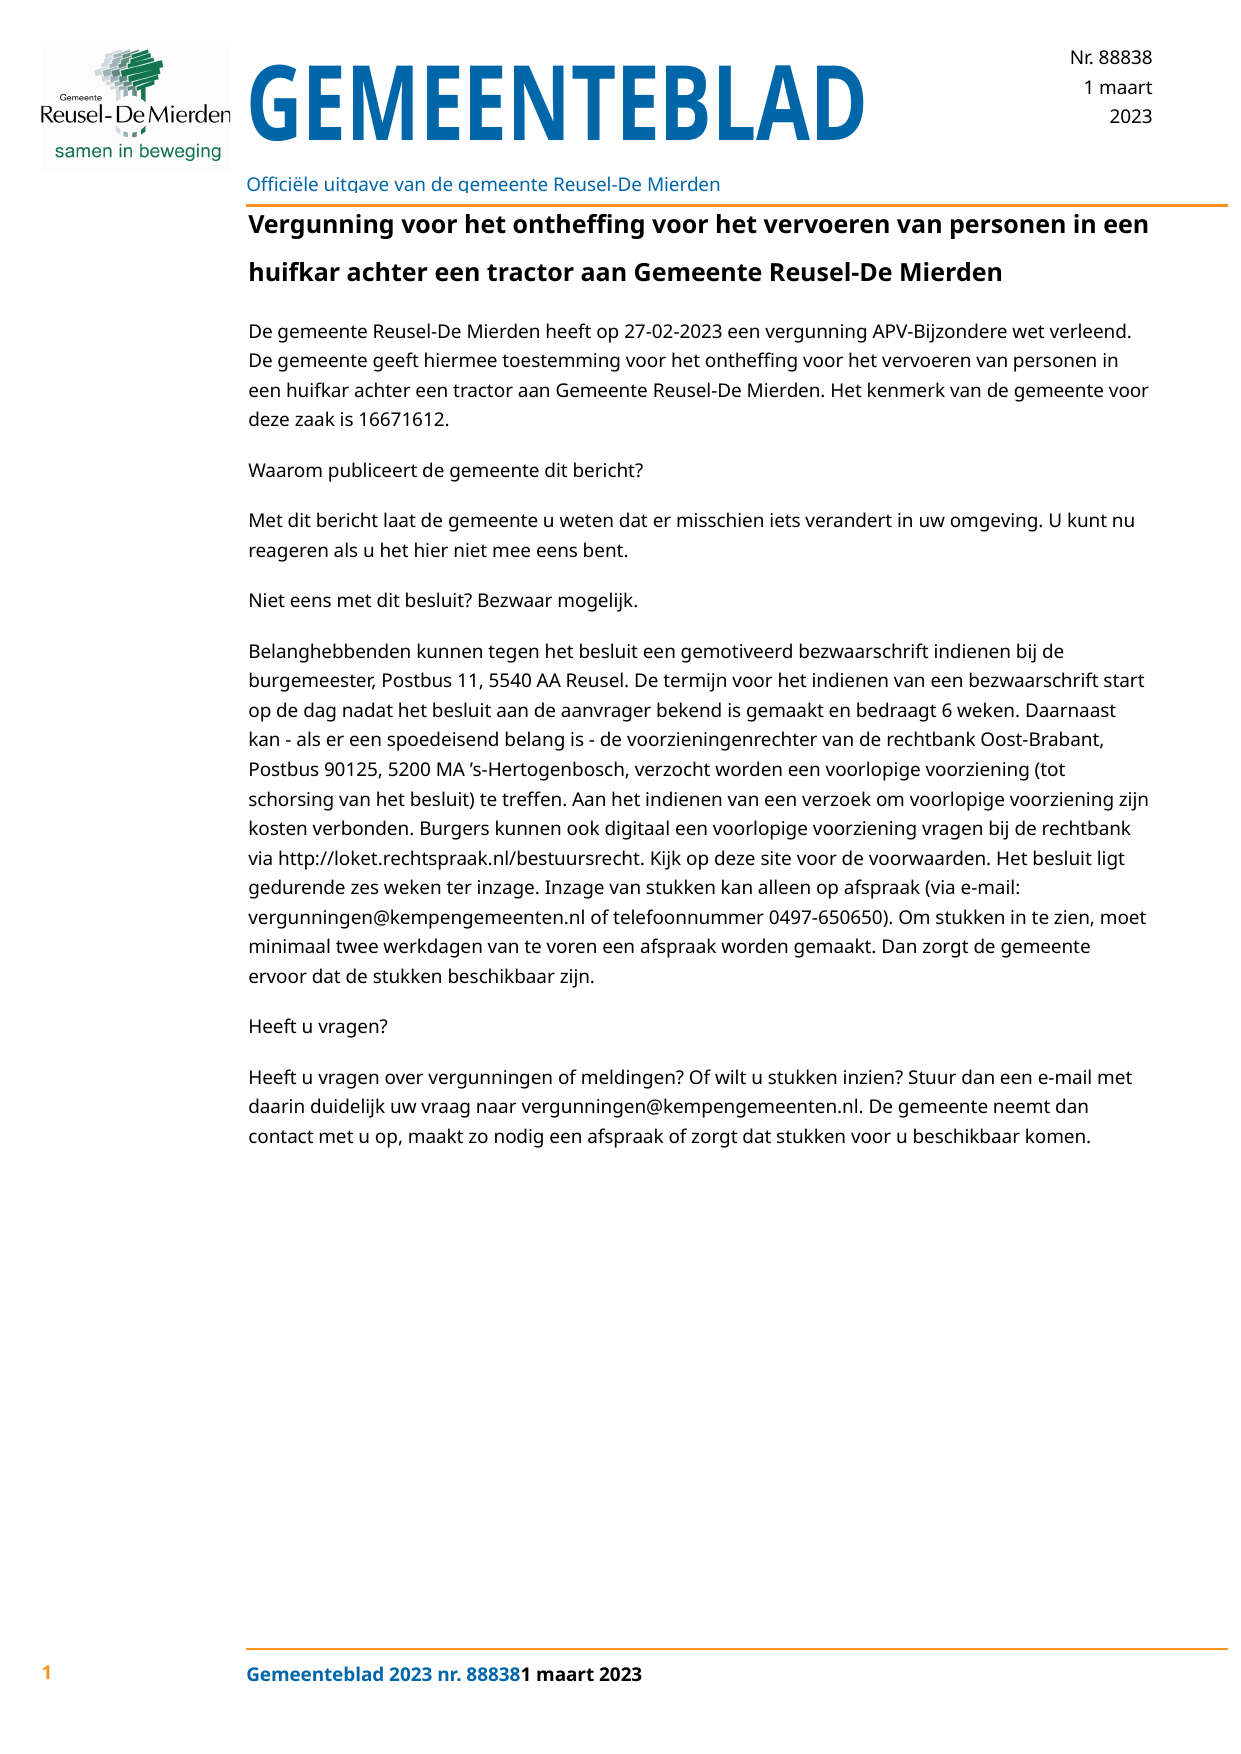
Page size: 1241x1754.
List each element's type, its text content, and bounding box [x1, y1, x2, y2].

text Met dit bericht laat de gemeente u weten dat er misschien iets verandert in uw omgeving. U kunt nu reageren als u het hier niet mee eens bent. [248, 507, 1152, 563]
text Heeft u vragen? [248, 1014, 1152, 1039]
text Vergunning voor het ontheffing voor het vervoeren van personen in een huifkar achter een tractor aan Gemeente Reusel-De Mierden [248, 207, 1152, 288]
text Niet eens met dit besluit? Bezwaar mogelijk. [248, 587, 1152, 613]
text Waarom publiceert de gemeente dit bericht? [248, 457, 1152, 483]
picture [41, 47, 231, 172]
text De gemeente Reusel-De Mierden heeft op 27-02-2023 een vergunning APV-Bijzondere wet verleend. De gemeente geeft hiermee toestemming voor het ontheffing voor het vervoeren van personen in een huifkar achter een tractor aan Gemeente Reusel-De Mierden. Het kenmerk van de gemeente voor deze zaak is 16671612. [248, 318, 1152, 432]
text Heeft u vragen over vergunningen of meldingen? Of wilt u stukken inzien? Stuur dan een e-mail met daarin duidelijk uw vraag naar vergunningen@kempengemeenten.nl. De gemeente neemt dan contact met u op, maakt zo nodig een afspraak of zorgt dat stukken voor u beschikbaar komen. [248, 1064, 1152, 1149]
text Belanghebbenden kunnen tegen het besluit een gemotiveerd bezwaarschrift indienen bij de burgemeester, Postbus 11, 5540 AA Reusel. De termijn voor het indienen van een bezwaarschrift start op de dag nadat het besluit aan de aanvrager bekend is gemaakt en bedraagt 6 weken. Daarnaast kan - als er een spoedeisend belang is - de voorzieningenrechter van de rechtbank Oost-Brabant, Postbus 90125, 5200 MA ’s-Hertogenbosch, verzocht worden een voorlopige voorziening (tot schorsing van het besluit) te treffen. Aan het indienen van een verzoek om voorlopige voorziening zijn kosten verbonden. Burgers kunnen ook digitaal een voorlopige voorziening vragen bij de rechtbank via http://loket.rechtspraak.nl/bestuursrecht. Kijk op deze site voor de voorwaarden. Het besluit ligt gedurende zes weken ter inzage. Inzage van stukken kan alleen op afspraak (via e-mail: vergunningen@kempengemeenten.nl of telefoonnummer 0497-650650). Om stukken in te zien, moet minimaal twee werkdagen van te voren een afspraak worden gemaakt. Dan zorgt de gemeente ervoor dat de stukken beschikbaar zijn. [248, 638, 1152, 989]
